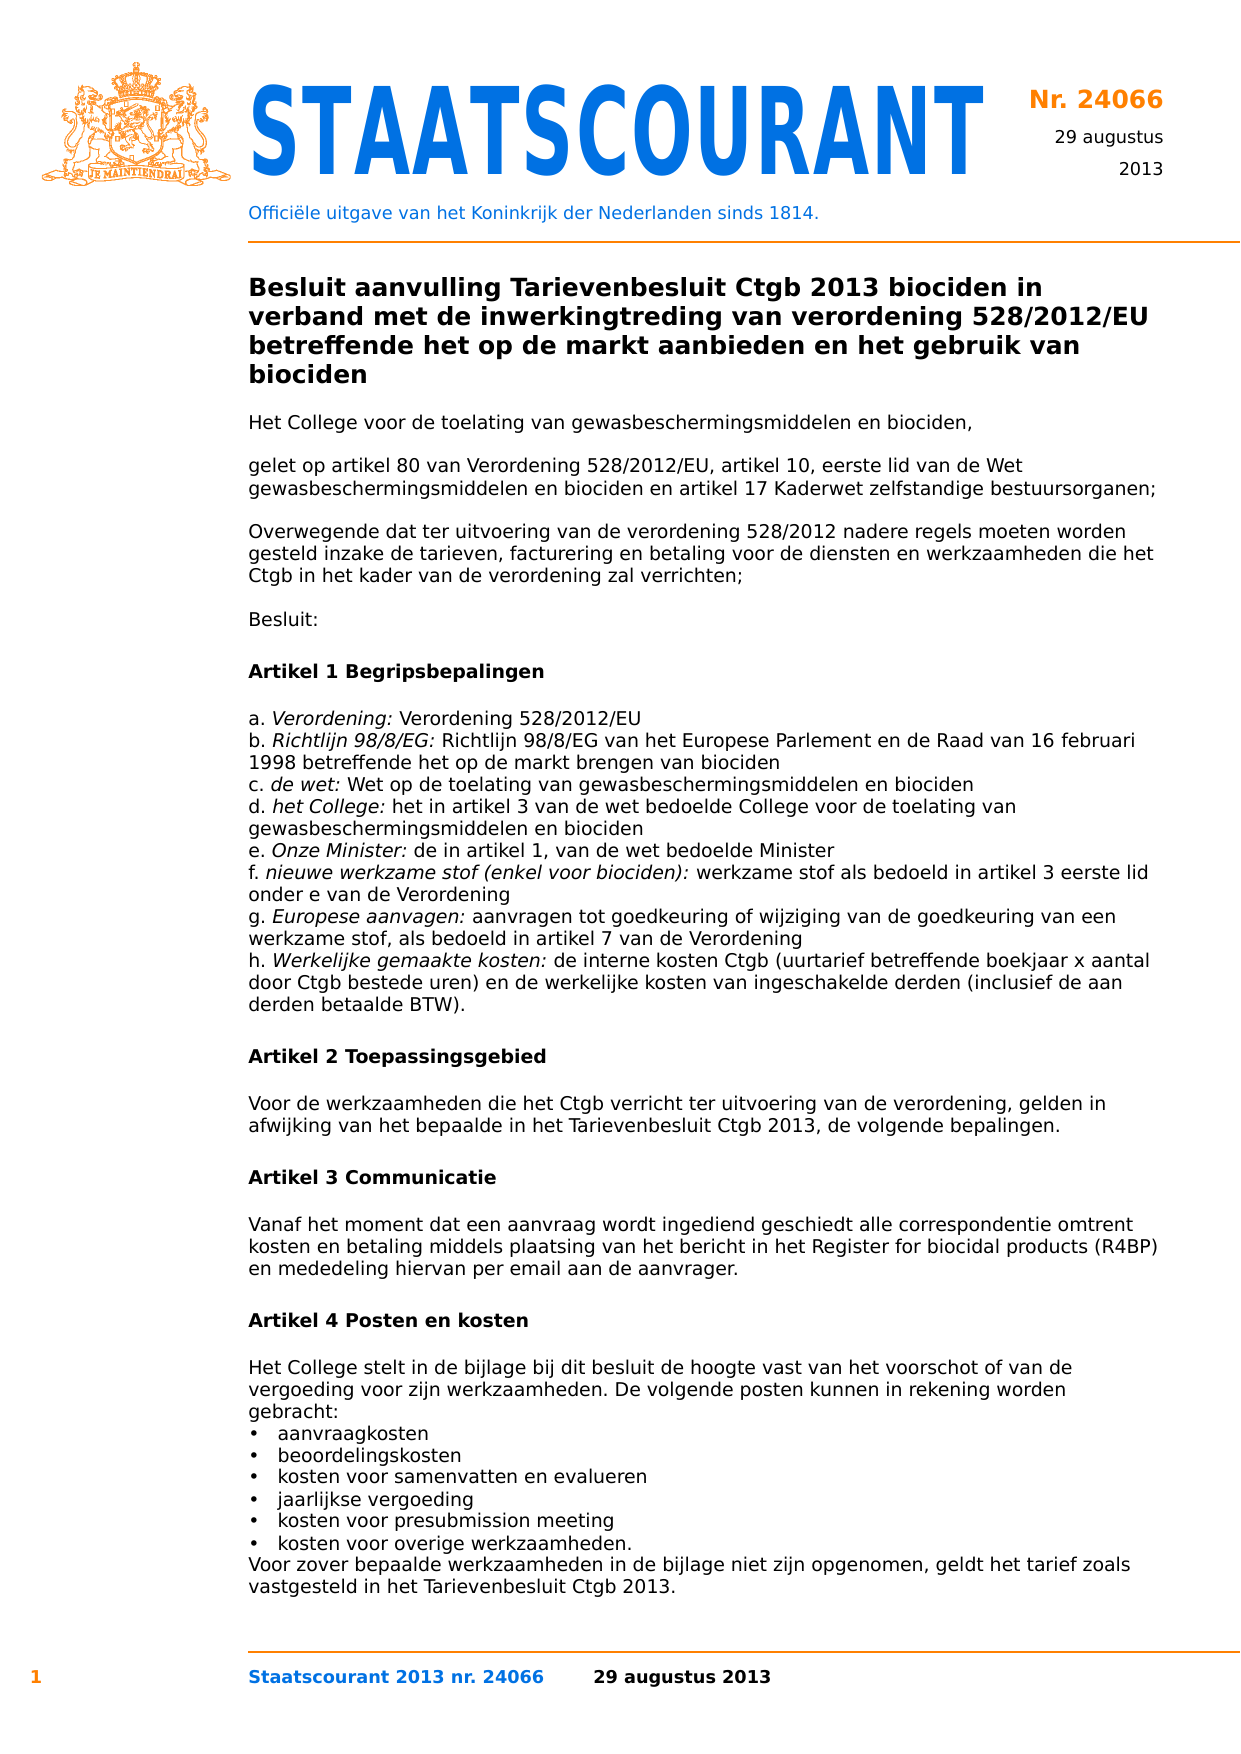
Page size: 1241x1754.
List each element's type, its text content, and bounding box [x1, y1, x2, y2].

text Voor zover bepaalde werkzaamheden in de bijlage niet zijn opgenomen, geldt het tarief zoals vastgesteld in het Tarievenbesluit Ctgb 2013. [248, 1554, 1163, 1598]
subtitle Artikel 4 Posten en kosten [248, 1309, 1163, 1332]
text c. de wet: Wet op de toelating van gewasbeschermingsmiddelen en biociden [248, 774, 1163, 796]
text f. nieuwe werkzame stof (enkel voor biociden): werkzame stof als bedoeld in artikel 3 eerste lid onder e van de Verordening [248, 862, 1163, 906]
picture [41, 62, 231, 186]
text • jaarlijkse vergoeding [248, 1488, 1163, 1510]
table_header STAATSCOURANT [248, 62, 998, 203]
text Het College stelt in de bijlage bij dit besluit de hoogte vast van het voorschot of van de vergoeding voor zijn werkzaamheden. De volgende posten kunnen in rekening worden gebracht: [248, 1357, 1163, 1422]
text • aanvraagkosten [248, 1422, 1163, 1444]
text Besluit: [248, 609, 1163, 631]
text Overwegende dat ter uitvoering van de verordening 528/2012 nadere regels moeten worden gesteld inzake de tarieven, facturering en betaling voor de diensten en werkzaamheden die het Ctgb in het kader van de verordening zal verrichten; [248, 521, 1163, 587]
text Het College voor de toelating van gewasbeschermingsmiddelen en biociden, [248, 412, 1163, 433]
subtitle Artikel 2 Toepassingsgebied [248, 1046, 1163, 1068]
subtitle Artikel 1 Begripsbepalingen [248, 661, 1163, 683]
text • kosten voor samenvatten en evalueren [248, 1466, 1163, 1488]
subtitle Artikel 3 Communicatie [248, 1167, 1163, 1189]
table_header Nr. 24066 [998, 62, 1240, 121]
text h. Werkelijke gemaakte kosten: de interne kosten Ctgb (uurtarief betreffende boekjaar x aantal door Ctgb bestede uren) en de werkelijke kosten van ingeschakelde derden (inclusief de aan derden betaalde BTW). [248, 950, 1163, 1016]
text • kosten voor overige werkzaamheden. [248, 1532, 1163, 1554]
text Voor de werkzaamheden die het Ctgb verricht ter uitvoering van de verordening, gelden in afwijking van het bepaalde in het Tarievenbesluit Ctgb 2013, de volgende bepalingen. [248, 1093, 1163, 1137]
table_cell 29 augustus [998, 121, 1240, 153]
subtitle Besluit aanvulling Tarievenbesluit Ctgb 2013 biociden in verband met de inwerkingtreding van verordening 528/2012/EU betreffende het op de markt aanbieden en het gebruik van biociden [248, 273, 1163, 390]
text d. het College: het in artikel 3 van de wet bedoelde College voor de toelating van gewasbeschermingsmiddelen en biociden [248, 796, 1163, 840]
text • beoordelingskosten [248, 1444, 1163, 1466]
table_cell Officiële uitgave van het Koninkrijk der Nederlanden sinds 1814. [248, 203, 1240, 241]
text g. Europese aanvagen: aanvragen tot goedkeuring of wijziging van de goedkeuring van een werkzame stof, als bedoeld in artikel 7 van de Verordening [248, 906, 1163, 950]
table_header [25, 62, 248, 241]
text e. Onze Minister: de in artikel 1, van de wet bedoelde Minister [248, 840, 1163, 862]
text • kosten voor presubmission meeting [248, 1510, 1163, 1532]
table_cell 2013 [998, 153, 1240, 203]
text a. Verordening: Verordening 528/2012/EU [248, 708, 1163, 730]
text gelet op artikel 80 van Verordening 528/2012/EU, artikel 10, eerste lid van de Wet gewasbeschermingsmiddelen en biociden en artikel 17 Kaderwet zelfstandige bestuursorganen; [248, 455, 1163, 499]
text Vanaf het moment dat een aanvraag wordt ingediend geschiedt alle correspondentie omtrent kosten en betaling middels plaatsing van het bericht in het Register for biocidal products (R4BP) en mededeling hiervan per email aan de aanvrager. [248, 1214, 1163, 1279]
text b. Richtlijn 98/8/EG: Richtlijn 98/8/EG van het Europese Parlement en de Raad van 16 februari 1998 betreffende het op de markt brengen van biociden [248, 730, 1163, 774]
